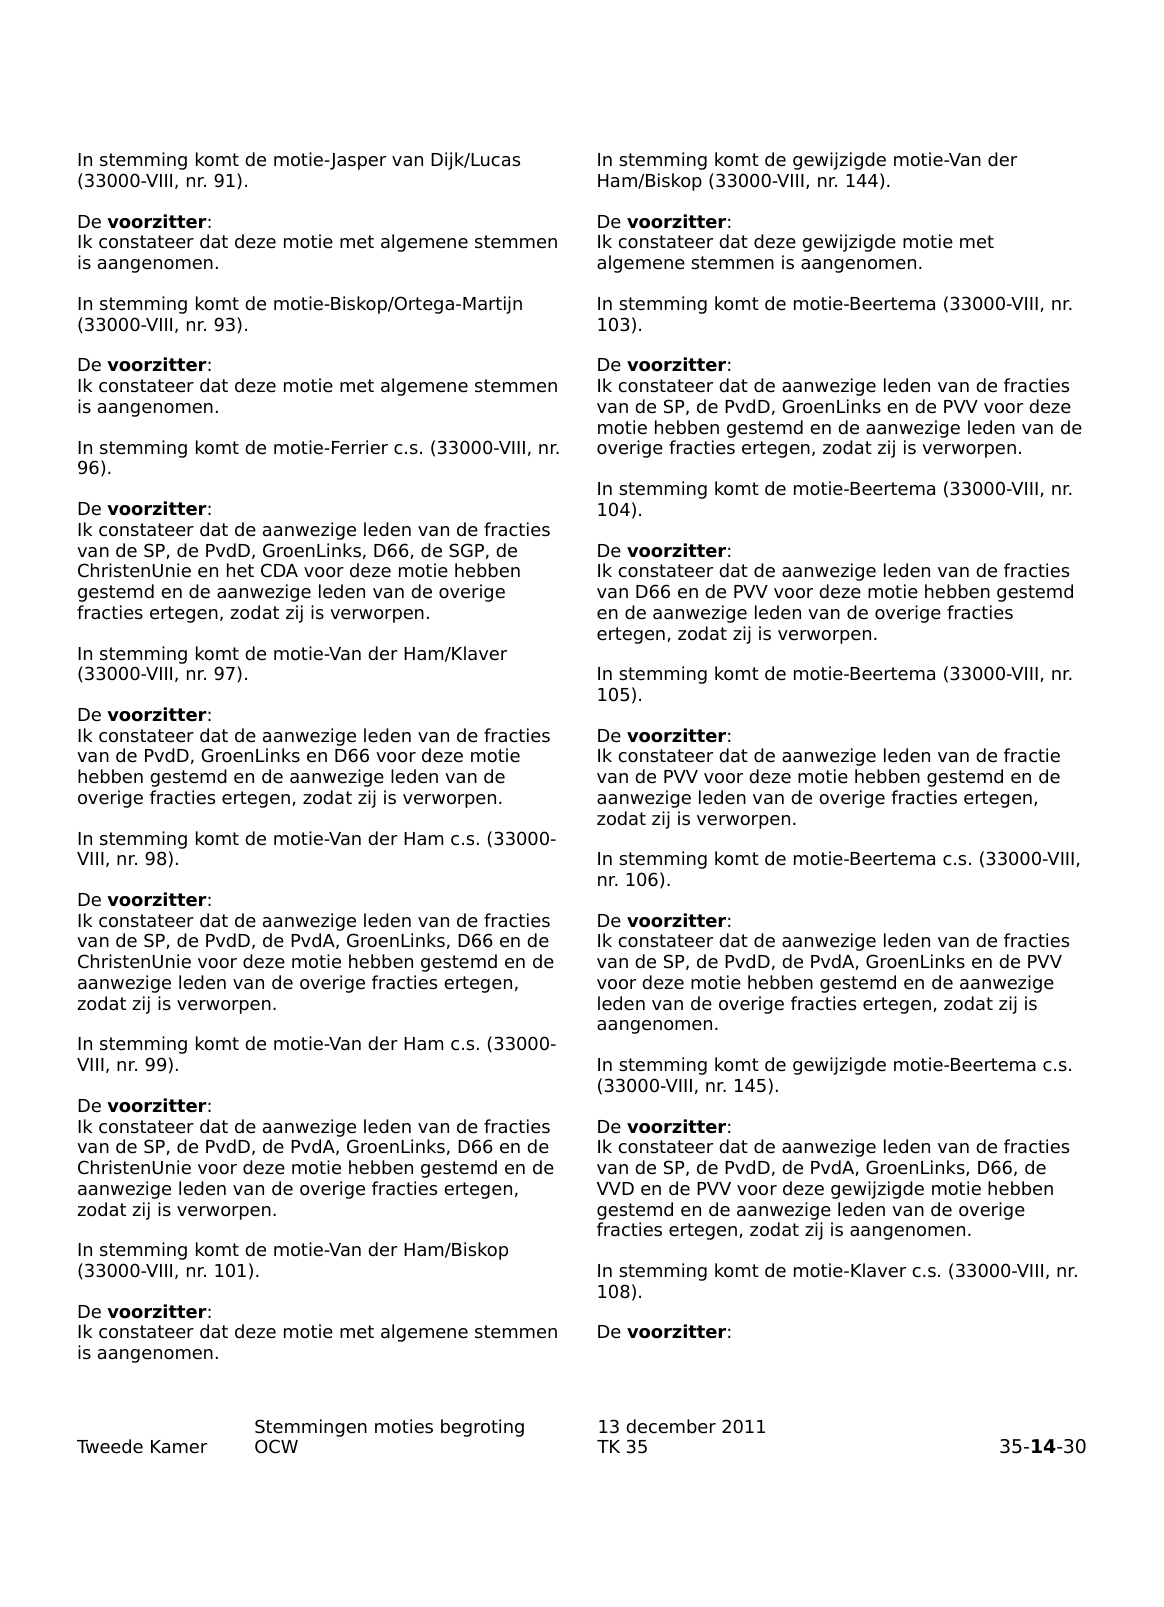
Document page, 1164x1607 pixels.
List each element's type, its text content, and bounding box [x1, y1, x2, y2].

text De voorzitter: [596, 212, 1087, 232]
text De voorzitter: [77, 890, 567, 911]
text In stemming komt de motie-Biskop/Ortega-Martijn (33000-VIII, nr. 93). [77, 294, 567, 335]
text De voorzitter: [77, 212, 567, 232]
text Ik constateer dat de aanwezige leden van de fracties van de SP, de PvdD, de PvdA, GroenLinks, D66 en de ChristenUnie voor deze motie hebben gestemd en de aanwezige leden van de overige fracties ertegen, zodat zij is verworpen. [77, 1116, 567, 1220]
text De voorzitter: [596, 540, 1087, 561]
text De voorzitter: [596, 355, 1087, 376]
text Ik constateer dat de aanwezige leden van de fractie van de PVV voor deze motie hebben gestemd en de aanwezige leden van de overige fracties ertegen, zodat zij is verworpen. [596, 746, 1087, 829]
text In stemming komt de motie-Van der Ham c.s. (33000-VIII, nr. 99). [77, 1034, 567, 1076]
text In stemming komt de motie-Van der Ham/Biskop (33000-VIII, nr. 101). [77, 1240, 567, 1282]
text Ik constateer dat deze gewijzigde motie met algemene stemmen is aangenomen. [596, 232, 1087, 274]
text Ik constateer dat deze motie met algemene stemmen is aangenomen. [77, 376, 567, 417]
text Ik constateer dat de aanwezige leden van de fracties van D66 en de PVV voor deze motie hebben gestemd en de aanwezige leden van de overige fracties ertegen, zodat zij is verworpen. [596, 561, 1087, 644]
text De voorzitter: [77, 705, 567, 726]
text De voorzitter: [596, 1322, 1087, 1343]
text Ik constateer dat de aanwezige leden van de fracties van de SP, de PvdD, GroenLinks en de PVV voor deze motie hebben gestemd en de aanwezige leden van de overige fracties ertegen, zodat zij is verworpen. [596, 376, 1087, 459]
text Ik constateer dat de aanwezige leden van de fracties van de PvdD, GroenLinks en D66 voor deze motie hebben gestemd en de aanwezige leden van de overige fracties ertegen, zodat zij is verworpen. [77, 726, 567, 808]
text Ik constateer dat deze motie met algemene stemmen is aangenomen. [77, 1322, 567, 1364]
text In stemming komt de motie-Van der Ham/Klaver (33000-VIII, nr. 97). [77, 643, 567, 685]
text Ik constateer dat de aanwezige leden van de fracties van de SP, de PvdD, de PvdA, GroenLinks en de PVV voor deze motie hebben gestemd en de aanwezige leden van de overige fracties ertegen, zodat zij is aangenomen. [596, 931, 1087, 1035]
text In stemming komt de motie-Van der Ham c.s. (33000-VIII, nr. 98). [77, 828, 567, 870]
text Ik constateer dat de aanwezige leden van de fracties van de SP, de PvdD, GroenLinks, D66, de SGP, de ChristenUnie en het CDA voor deze motie hebben gestemd en de aanwezige leden van de overige fracties ertegen, zodat zij is verworpen. [77, 520, 567, 623]
text In stemming komt de motie-Beertema c.s. (33000-VIII, nr. 106). [596, 849, 1087, 891]
text In stemming komt de motie-Beertema (33000-VIII, nr. 103). [596, 294, 1087, 335]
text In stemming komt de motie-Ferrier c.s. (33000-VIII, nr. 96). [77, 437, 567, 479]
text Ik constateer dat de aanwezige leden van de fracties van de SP, de PvdD, de PvdA, GroenLinks, D66, de VVD en de PVV voor deze gewijzigde motie hebben gestemd en de aanwezige leden van de overige fracties ertegen, zodat zij is aangenomen. [596, 1137, 1087, 1241]
text Ik constateer dat de aanwezige leden van de fracties van de SP, de PvdD, de PvdA, GroenLinks, D66 en de ChristenUnie voor deze motie hebben gestemd en de aanwezige leden van de overige fracties ertegen, zodat zij is verworpen. [77, 911, 567, 1014]
text De voorzitter: [596, 1116, 1087, 1137]
text De voorzitter: [596, 726, 1087, 746]
text De voorzitter: [77, 1096, 567, 1116]
text De voorzitter: [596, 911, 1087, 931]
text De voorzitter: [77, 355, 567, 376]
text In stemming komt de motie-Jasper van Dijk/Lucas (33000-VIII, nr. 91). [77, 150, 567, 192]
text De voorzitter: [77, 1302, 567, 1322]
text In stemming komt de motie-Klaver c.s. (33000-VIII, nr. 108). [596, 1261, 1087, 1302]
text In stemming komt de motie-Beertema (33000-VIII, nr. 104). [596, 479, 1087, 520]
text In stemming komt de gewijzigde motie-Van der Ham/Biskop (33000-VIII, nr. 144). [596, 150, 1087, 192]
text In stemming komt de gewijzigde motie-Beertema c.s. (33000-VIII, nr. 145). [596, 1055, 1087, 1096]
text In stemming komt de motie-Beertema (33000-VIII, nr. 105). [596, 664, 1087, 706]
text De voorzitter: [77, 499, 567, 520]
text Ik constateer dat deze motie met algemene stemmen is aangenomen. [77, 232, 567, 274]
